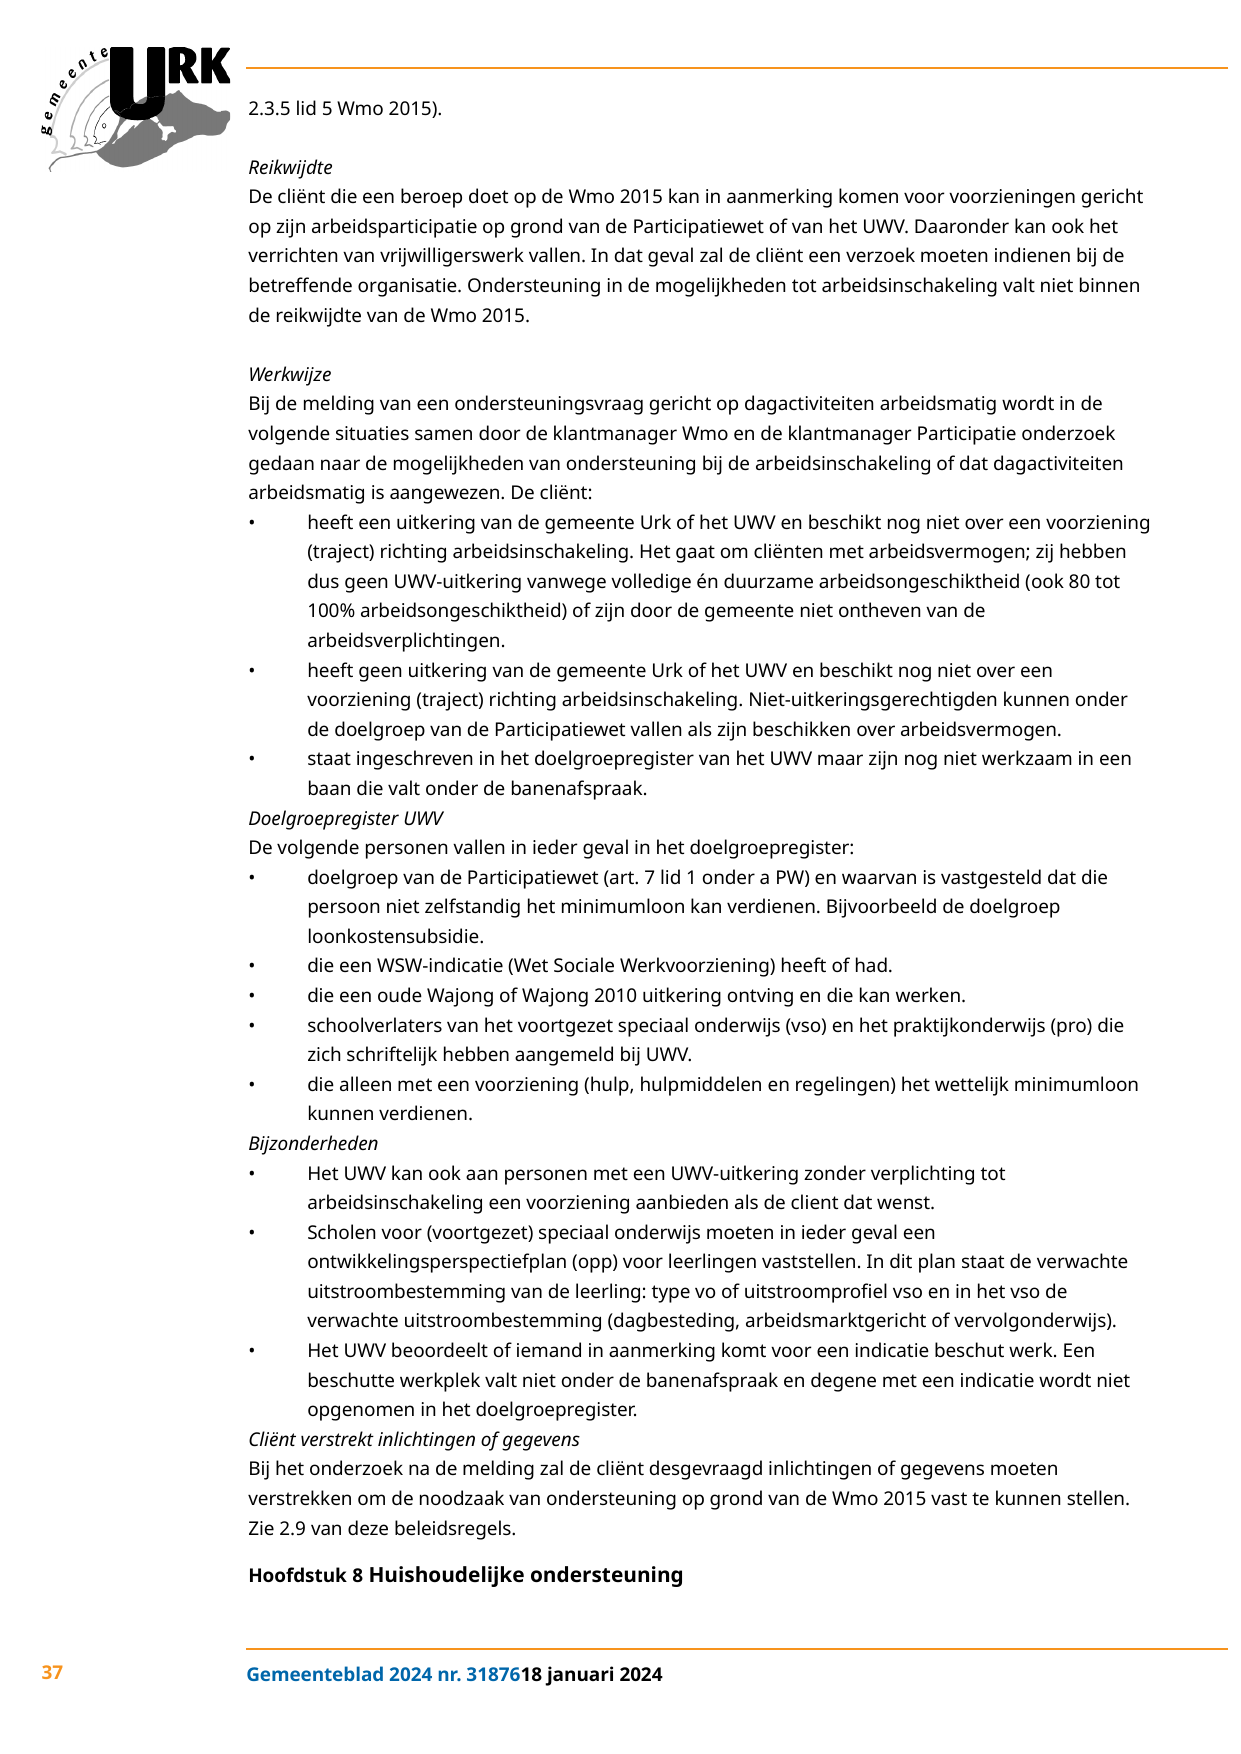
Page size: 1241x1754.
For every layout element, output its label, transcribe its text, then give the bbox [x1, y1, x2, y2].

list Scholen voor (voortgezet) speciaal onderwijs moeten in ieder geval een ontwikkelingsperspectiefplan (opp) voor leerlingen vaststellen. In dit plan staat de verwachte uitstroombestemming van de leerling: type vo of uitstroomprofiel vso en in het vso de verwachte uitstroombestemming (dagbesteding, arbeidsmarktgericht of vervolgonderwijs). [248, 1219, 1152, 1333]
text 2.3.5 lid 5 Wmo 2015). [248, 95, 1152, 121]
list heeft geen uitkering van de gemeente Urk of het UWV en beschikt nog niet over een voorziening (traject) richting arbeidsinschakeling. Niet-uitkeringsgerechtigden kunnen onder de doelgroep van de Participatiewet vallen als zijn beschikken over arbeidsvermogen. [248, 657, 1152, 742]
text Bij het onderzoek na de melding zal de cliënt desgevraagd inlichtingen of gegevens moeten verstrekken om de noodzaak van ondersteuning op grond van de Wmo 2015 vast te kunnen stellen. Zie 2.9 van deze beleidsregels. [248, 1456, 1152, 1541]
text Cliënt verstrekt inlichtingen of gegevens [248, 1426, 1152, 1452]
text Doelgroepregister UWV [248, 805, 1152, 831]
picture [41, 47, 231, 172]
list Het UWV beoordeelt of iemand in aanmerking komt voor een indicatie beschut werk. Een beschutte werkplek valt niet onder de banenafspraak en degene met een indicatie wordt niet opgenomen in het doelgroepregister. [248, 1337, 1152, 1422]
list heeft een uitkering van de gemeente Urk of het UWV en beschikt nog niet over een voorziening (traject) richting arbeidsinschakeling. Het gaat om cliënten met arbeidsvermogen; zij hebben dus geen UWV-uitkering vanwege volledige én duurzame arbeidsongeschiktheid (ook 80 tot 100% arbeidsongeschiktheid) of zijn door de gemeente niet ontheven van de arbeidsverplichtingen. [248, 509, 1152, 653]
text Bij de melding van een ondersteuningsvraag gericht op dagactiviteiten arbeidsmatig wordt in de volgende situaties samen door de klantmanager Wmo en de klantmanager Participatie onderzoek gedaan naar de mogelijkheden van ondersteuning bij de arbeidsinschakeling of dat dagactiviteiten arbeidsmatig is aangewezen. De cliënt: [248, 391, 1152, 505]
text Hoofdstuk 8 Huishoudelijke ondersteuning [248, 1560, 1152, 1589]
list staat ingeschreven in het doelgroepregister van het UWV maar zijn nog niet werkzaam in een baan die valt onder de banenafspraak. [248, 746, 1152, 801]
list Het UWV kan ook aan personen met een UWV-uitkering zonder verplichting tot arbeidsinschakeling een voorziening aanbieden als de client dat wenst. [248, 1160, 1152, 1215]
text De volgende personen vallen in ieder geval in het doelgroepregister: [248, 834, 1152, 860]
text Reikwijdte [248, 154, 1152, 180]
list schoolverlaters van het voortgezet speciaal onderwijs (vso) en het praktijkonderwijs (pro) die zich schriftelijk hebben aangemeld bij UWV. [248, 1012, 1152, 1067]
list doelgroep van de Participatiewet (art. 7 lid 1 onder a PW) en waarvan is vastgesteld dat die persoon niet zelfstandig het minimumloon kan verdienen. Bijvoorbeeld de doelgroep loonkostensubsidie. [248, 864, 1152, 949]
list die alleen met een voorziening (hulp, hulpmiddelen en regelingen) het wettelijk minimumloon kunnen verdienen. [248, 1071, 1152, 1126]
text De cliënt die een beroep doet op de Wmo 2015 kan in aanmerking komen voor voorzieningen gericht op zijn arbeidsparticipatie op grond van de Participatiewet of van het UWV. Daaronder kan ook het verrichten van vrijwilligerswerk vallen. In dat geval zal de cliënt een verzoek moeten indienen bij de betreffende organisatie. Ondersteuning in de mogelijkheden tot arbeidsinschakeling valt niet binnen de reikwijdte van de Wmo 2015. [248, 183, 1152, 328]
list die een oude Wajong of Wajong 2010 uitkering ontving en die kan werken. [248, 982, 1152, 1008]
text Werkwijze [248, 361, 1152, 387]
text Bijzonderheden [248, 1130, 1152, 1156]
list die een WSW-indicatie (Wet Sociale Werkvoorziening) heeft of had. [248, 953, 1152, 978]
